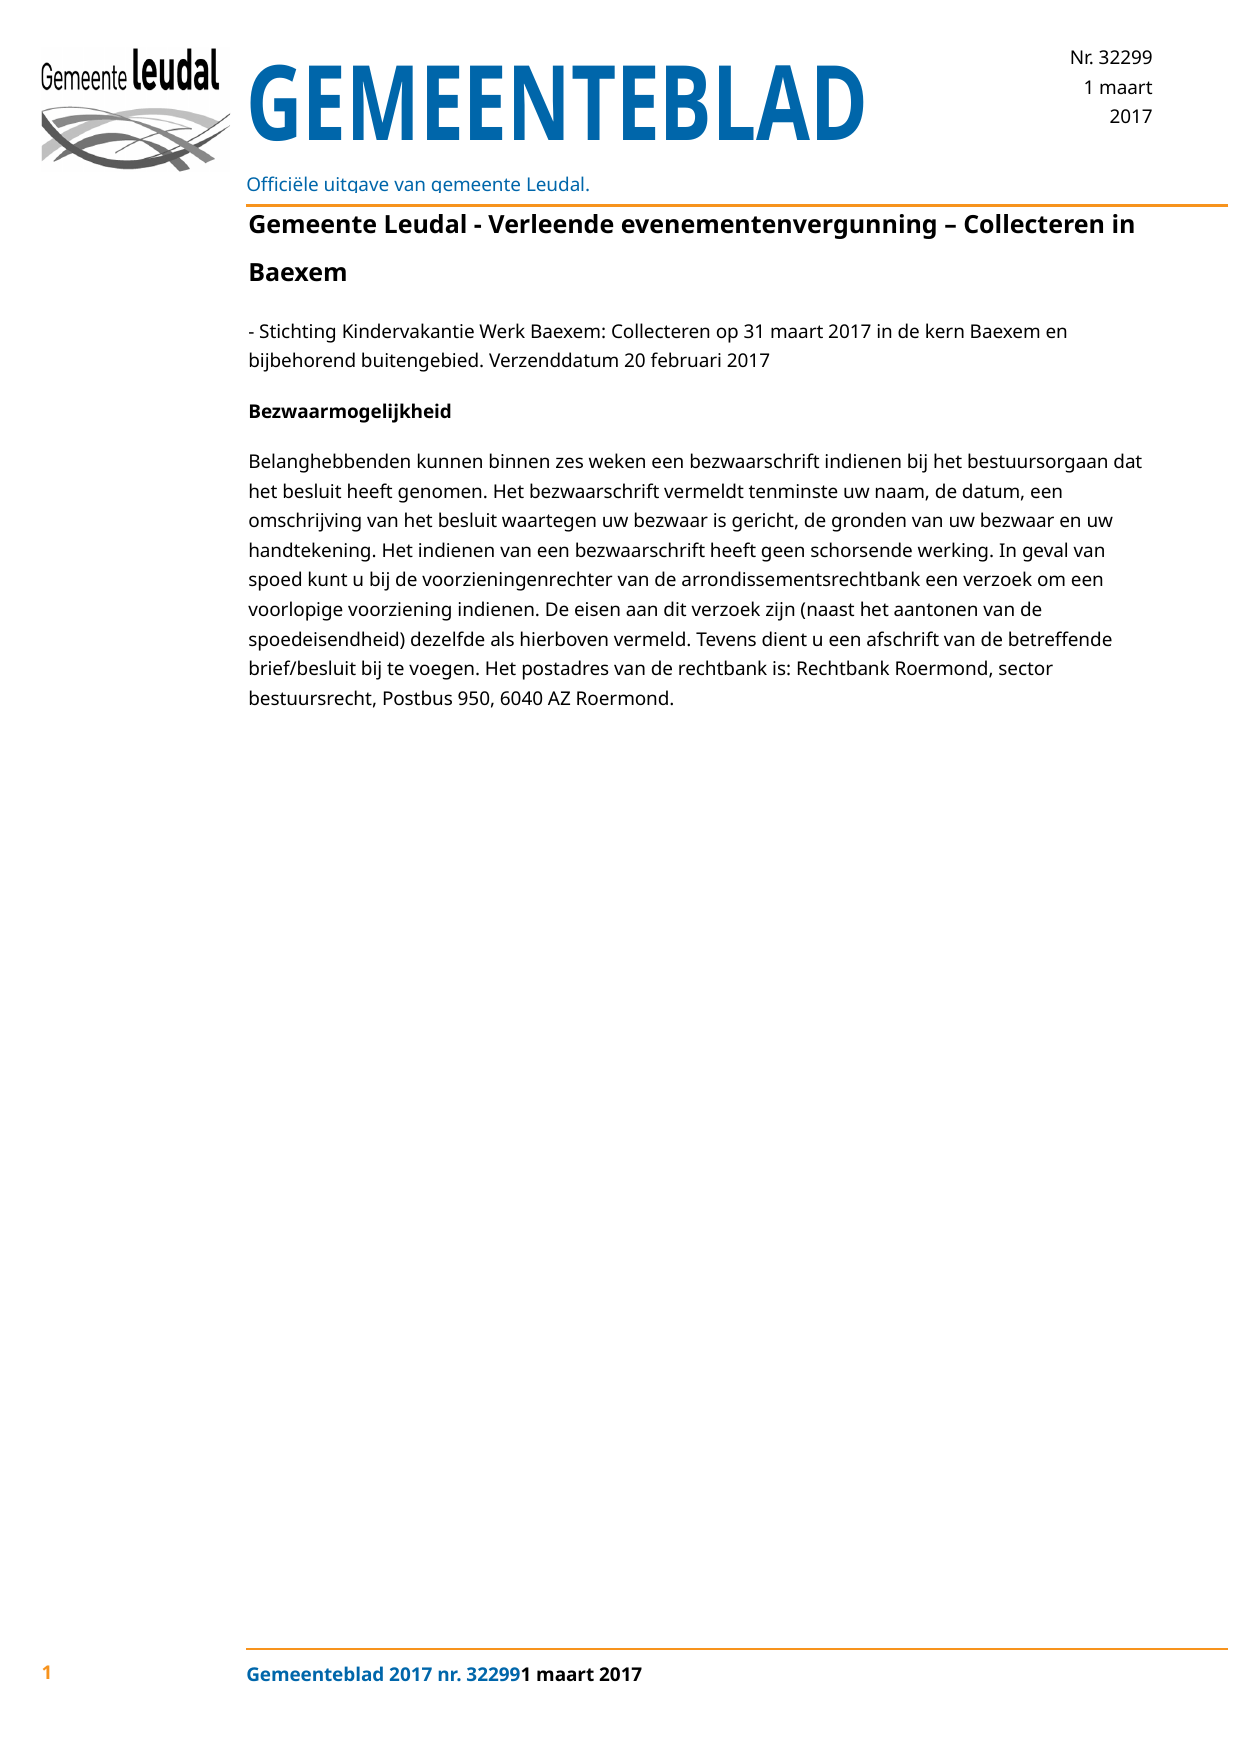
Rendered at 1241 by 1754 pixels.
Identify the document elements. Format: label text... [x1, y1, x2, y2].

text Gemeente Leudal - Verleende evenementenvergunning – Collecteren in Baexem [248, 207, 1152, 288]
text Bezwaarmogelijkheid [248, 398, 1152, 424]
text Belanghebbenden kunnen binnen zes weken een bezwaarschrift indienen bij het bestuursorgaan dat het besluit heeft genomen. Het bezwaarschrift vermeldt tenminste uw naam, de datum, een omschrijving van het besluit waartegen uw bezwaar is gericht, de gronden van uw bezwaar en uw handtekening. Het indienen van een bezwaarschrift heeft geen schorsende werking. In geval van spoed kunt u bij de voorzieningenrechter van de arrondissementsrechtbank een verzoek om een voorlopige voorziening indienen. De eisen aan dit verzoek zijn (naast het aantonen van de spoedeisendheid) dezelfde als hierboven vermeld. Tevens dient u een afschrift van de betreffende brief/besluit bij te voegen. Het postadres van de rechtbank is: Rechtbank Roermond, sector bestuursrecht, Postbus 950, 6040 AZ Roermond. [248, 448, 1152, 711]
text - Stichting Kindervakantie Werk Baexem: Collecteren op 31 maart 2017 in de kern Baexem en bijbehorend buitengebied. Verzenddatum 20 februari 2017 [248, 318, 1152, 373]
picture [41, 47, 231, 172]
